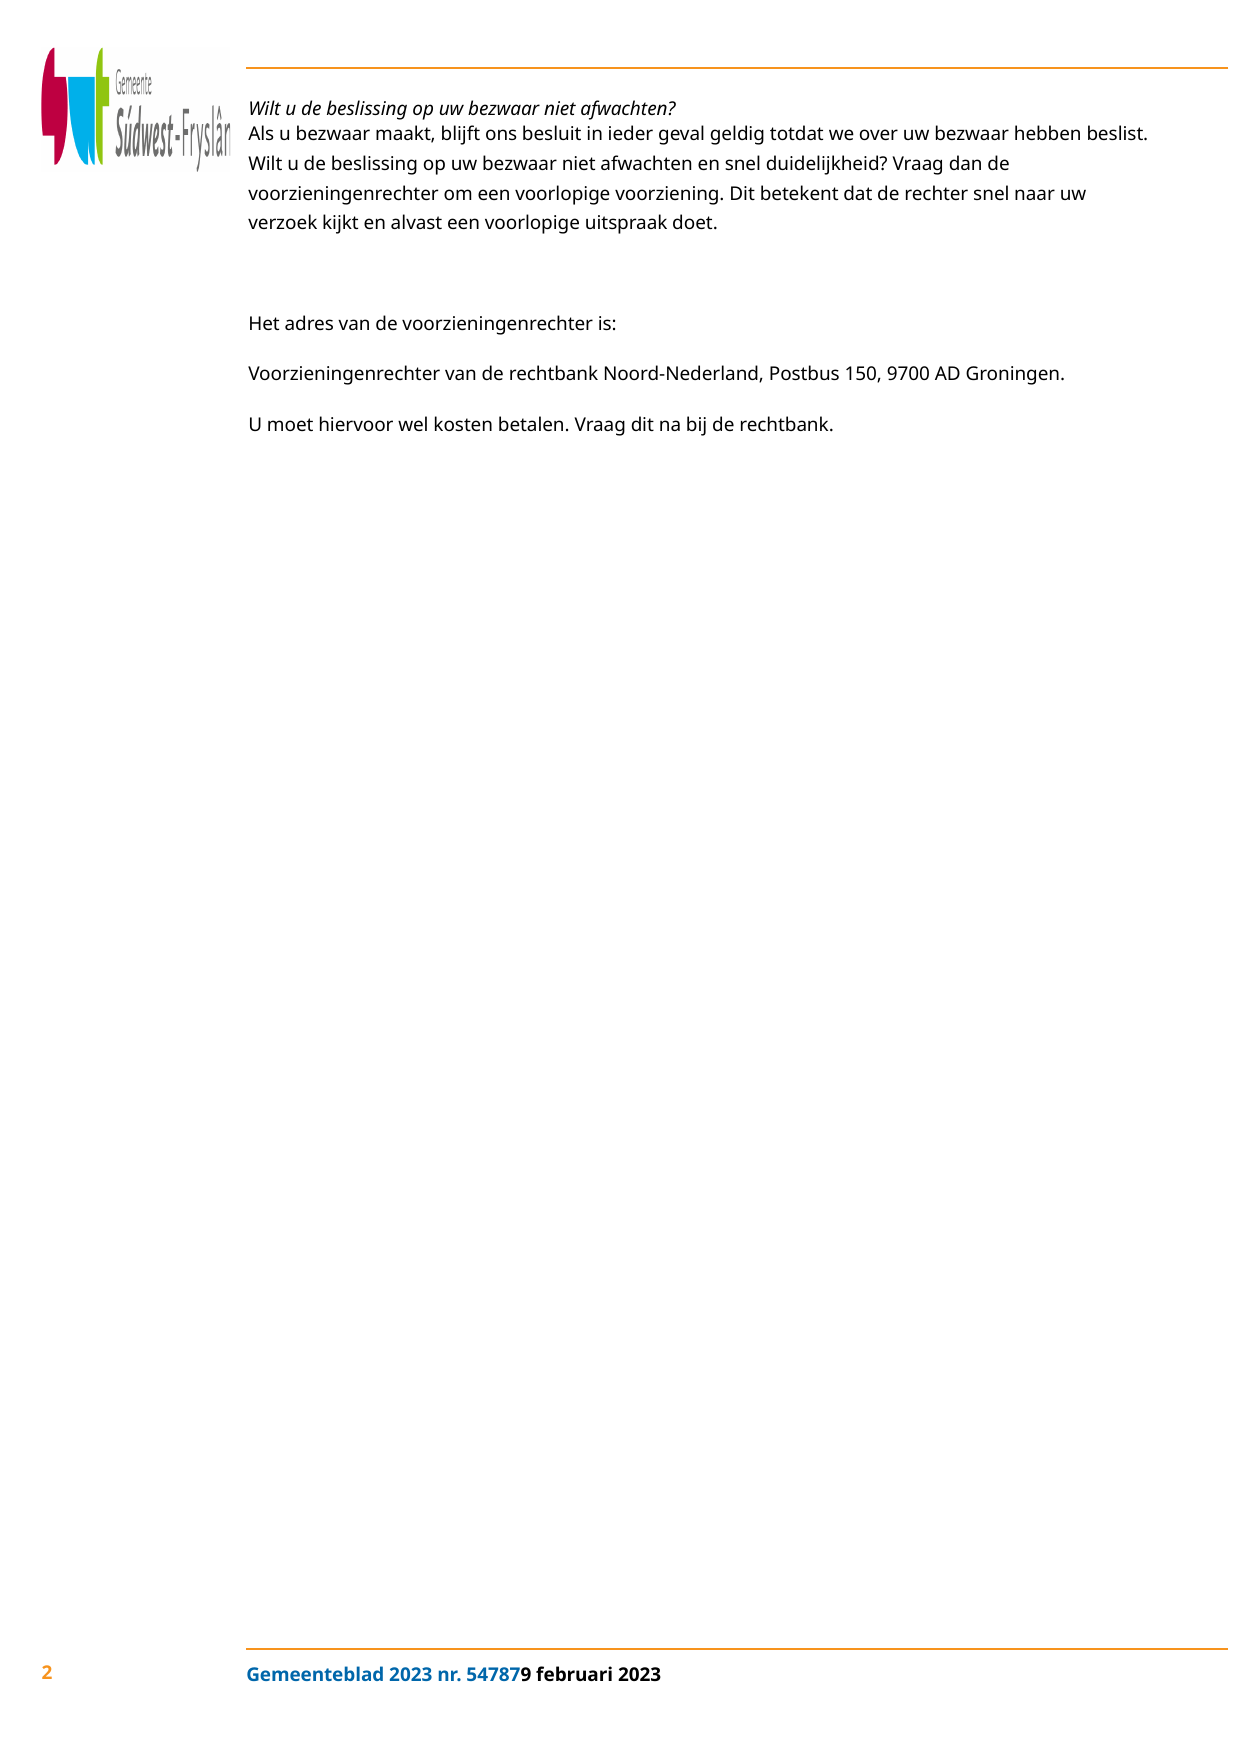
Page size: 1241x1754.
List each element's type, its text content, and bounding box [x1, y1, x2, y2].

text Voorzieningenrechter van de rechtbank Noord-Nederland, Postbus 150, 9700 AD Groningen. [248, 361, 1152, 386]
text U moet hiervoor wel kosten betalen. Vraag dit na bij de rechtbank. [248, 411, 1152, 437]
text Wilt u de beslissing op uw bezwaar niet afwachten? [248, 95, 1152, 121]
text Als u bezwaar maakt, blijft ons besluit in ieder geval geldig totdat we over uw bezwaar hebben beslist. Wilt u de beslissing op uw bezwaar niet afwachten en snel duidelijkheid? Vraag dan de voorzieningenrechter om een voorlopige voorziening. Dit betekent dat de rechter snel naar uw verzoek kijkt en alvast een voorlopige uitspraak doet. [248, 121, 1152, 235]
picture [41, 47, 231, 172]
text Het adres van de voorzieningenrechter is: [248, 310, 1152, 336]
